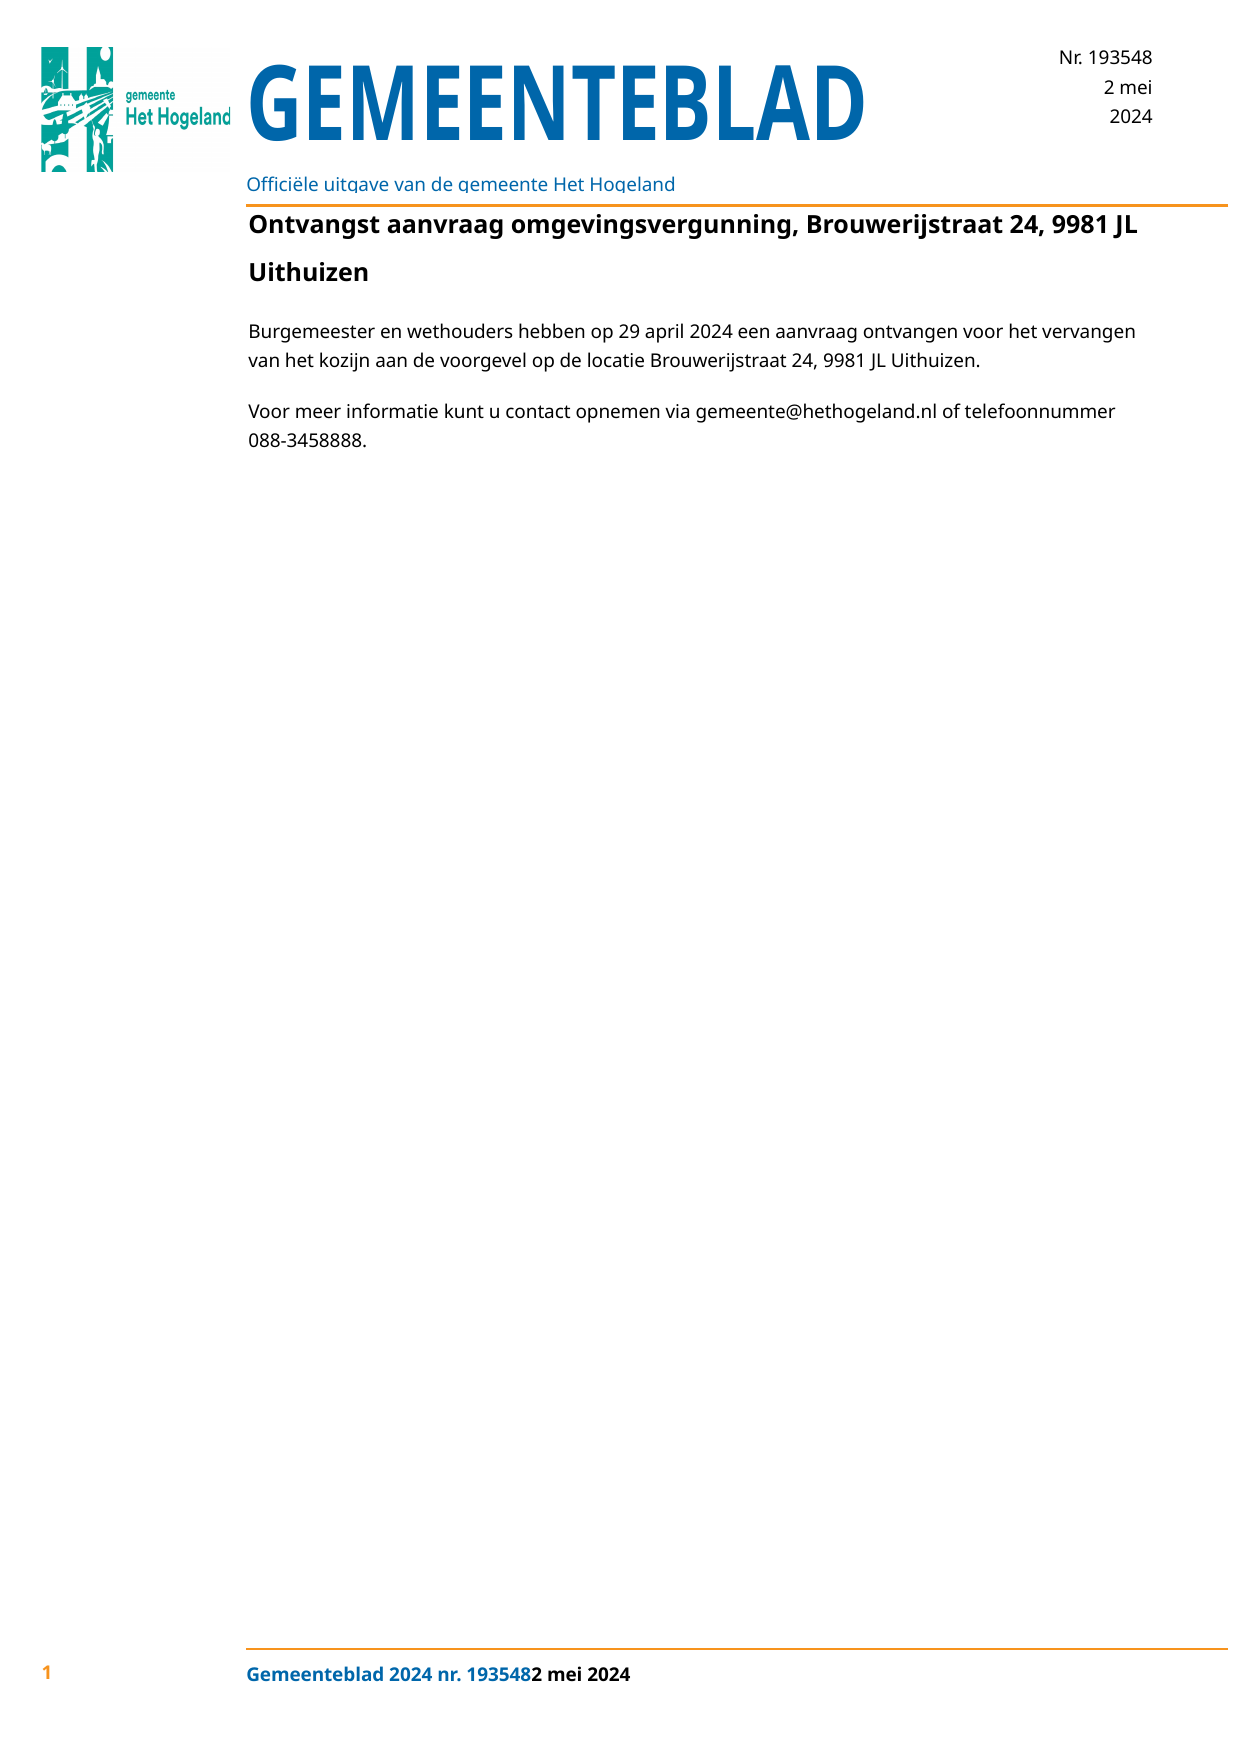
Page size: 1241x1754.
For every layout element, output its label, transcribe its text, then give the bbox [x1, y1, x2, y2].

picture [41, 47, 231, 172]
text Voor meer informatie kunt u contact opnemen via gemeente@hethogeland.nl of telefoonnummer 088-3458888. [248, 398, 1152, 453]
text Burgemeester en wethouders hebben op 29 april 2024 een aanvraag ontvangen voor het vervangen van het kozijn aan de voorgevel op de locatie Brouwerijstraat 24, 9981 JL Uithuizen. [248, 318, 1152, 373]
text Ontvangst aanvraag omgevingsvergunning, Brouwerijstraat 24, 9981 JL Uithuizen [248, 207, 1152, 288]
